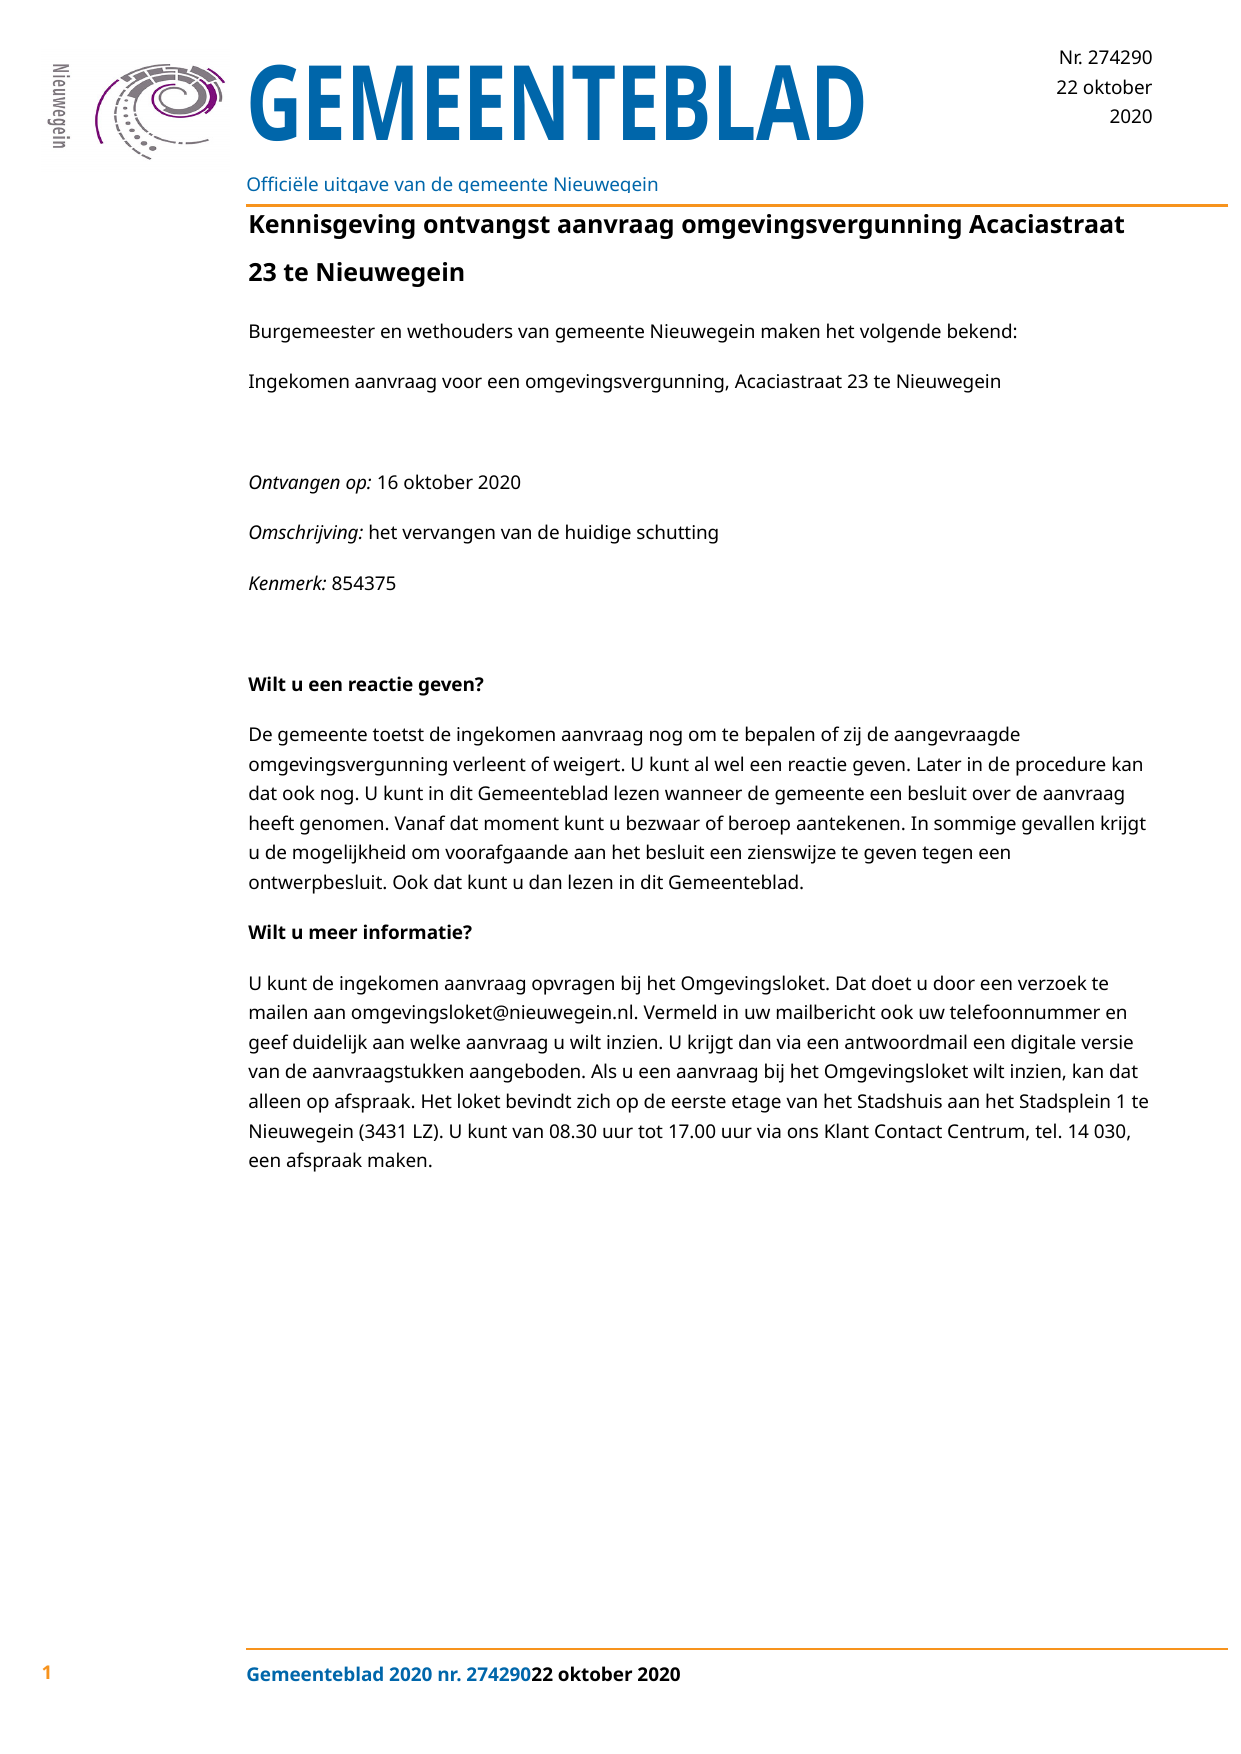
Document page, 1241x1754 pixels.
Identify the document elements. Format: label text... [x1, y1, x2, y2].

text De gemeente toetst de ingekomen aanvraag nog om te bepalen of zij de aangevraagde omgevingsvergunning verleent of weigert. U kunt al wel een reactie geven. Later in de procedure kan dat ook nog. U kunt in dit Gemeenteblad lezen wanneer de gemeente een besluit over de aanvraag heeft genomen. Vanaf dat moment kunt u bezwaar of beroep aantekenen. In sommige gevallen krijgt u de mogelijkheid om voorafgaande aan het besluit een zienswijze te geven tegen een ontwerpbesluit. Ook dat kunt u dan lezen in dit Gemeenteblad. [248, 721, 1152, 895]
text Ontvangen op: 16 oktober 2020 [248, 469, 1152, 495]
text Wilt u een reactie geven? [248, 671, 1152, 697]
text Kennisgeving ontvangst aanvraag omgevingsvergunning Acaciastraat 23 te Nieuwegein [248, 207, 1152, 288]
text U kunt de ingekomen aanvraag opvragen bij het Omgevingsloket. Dat doet u door een verzoek te mailen aan omgevingsloket@nieuwegein.nl. Vermeld in uw mailbericht ook uw telefoonnummer en geef duidelijk aan welke aanvraag u wilt inzien. U krijgt dan via een antwoordmail een digitale versie van de aanvraagstukken aangeboden. Als u een aanvraag bij het Omgevingsloket wilt inzien, kan dat alleen op afspraak. Het loket bevindt zich op de eerste etage van het Stadshuis aan het Stadsplein 1 te Nieuwegein (3431 LZ). U kunt van 08.30 uur tot 17.00 uur via ons Klant Contact Centrum, tel. 14 030, een afspraak maken. [248, 970, 1152, 1173]
text Omschrijving: het vervangen van de huidige schutting [248, 519, 1152, 545]
text Ingekomen aanvraag voor een omgevingsvergunning, Acaciastraat 23 te Nieuwegein [248, 368, 1152, 394]
text Burgemeester en wethouders van gemeente Nieuwegein maken het volgende bekend: [248, 318, 1152, 344]
text Wilt u meer informatie? [248, 919, 1152, 945]
text Kenmerk: 854375 [248, 570, 1152, 596]
picture [41, 47, 231, 172]
